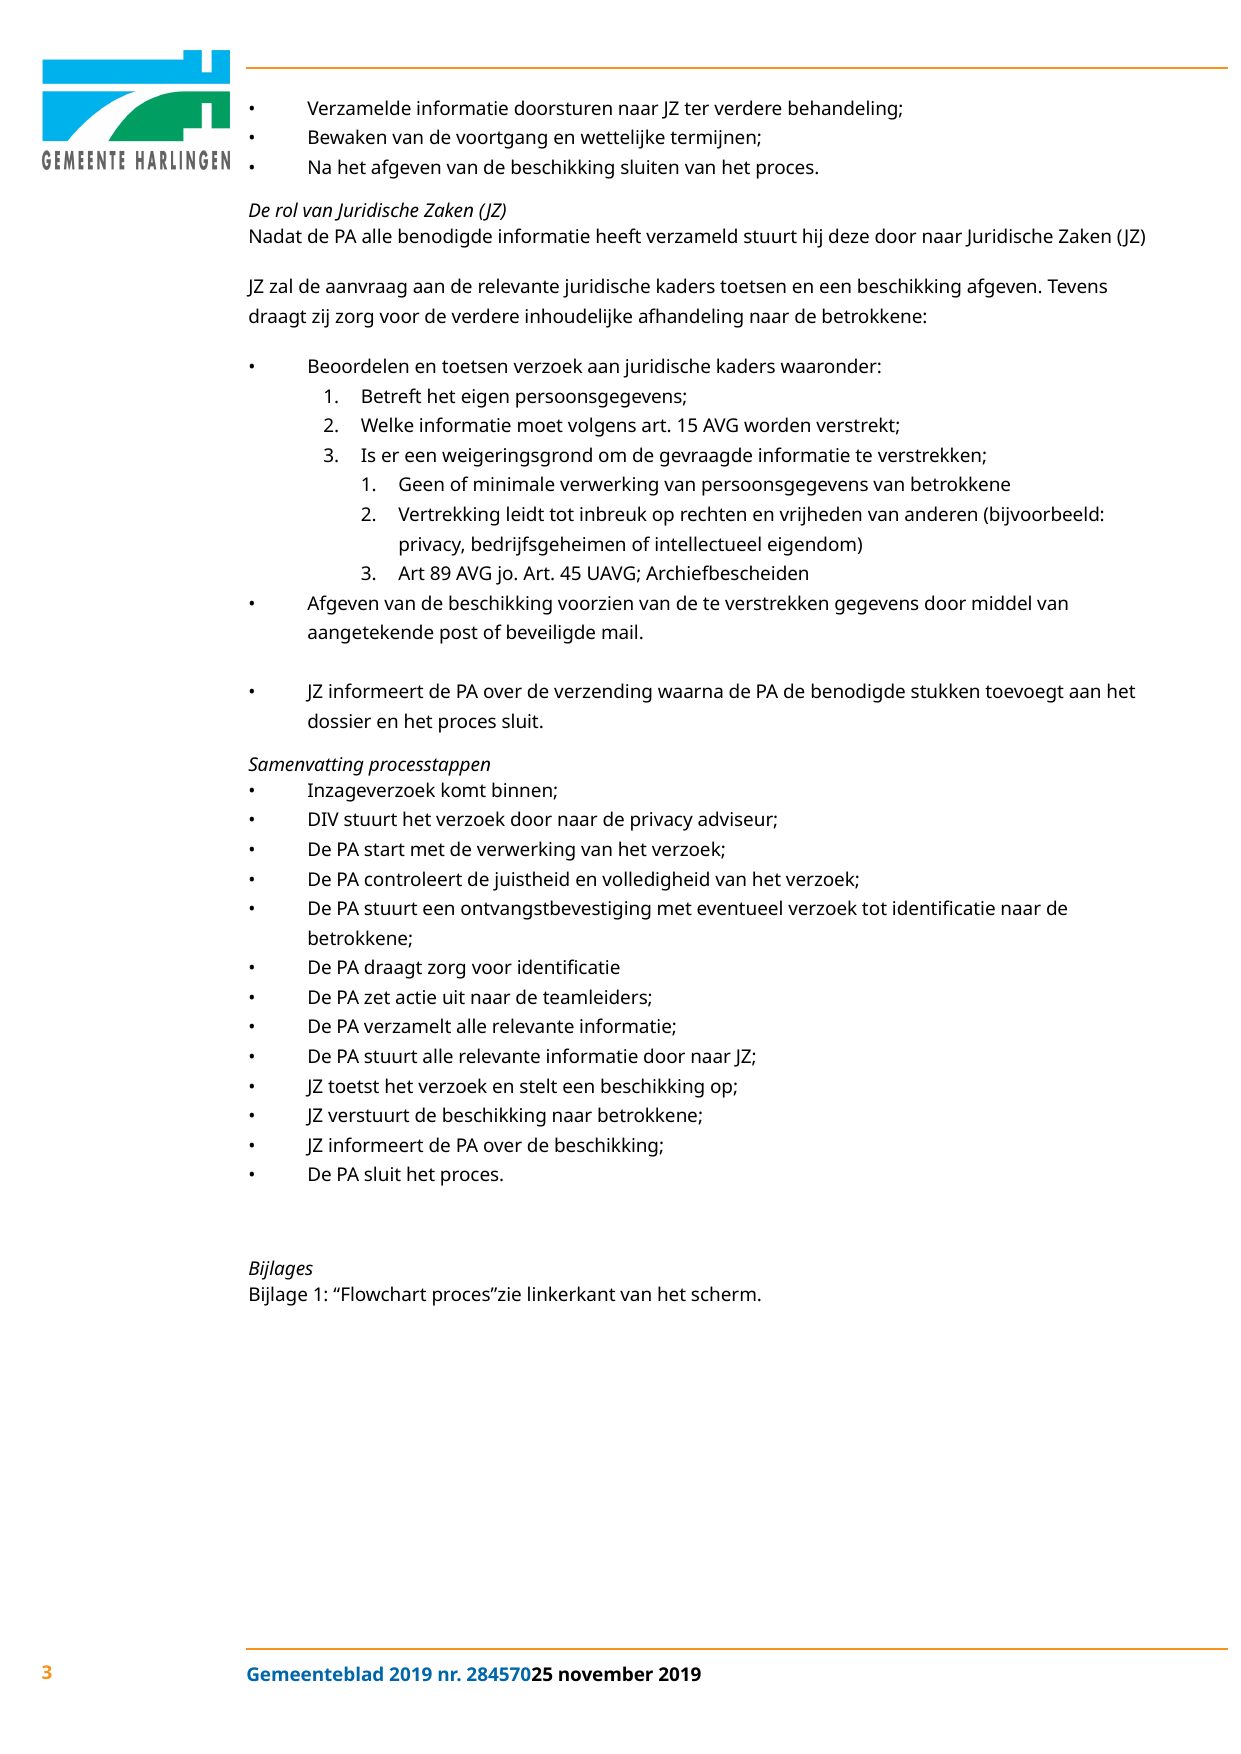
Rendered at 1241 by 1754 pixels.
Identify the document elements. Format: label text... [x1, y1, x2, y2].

text Nadat de PA alle benodigde informatie heeft verzameld stuurt hij deze door naar Juridische Zaken (JZ) [248, 223, 1152, 248]
list De PA controleert de juistheid en volledigheid van het verzoek; [248, 866, 1152, 892]
list JZ informeert de PA over de beschikking; [248, 1132, 1152, 1158]
list JZ toetst het verzoek en stelt een beschikking op; [248, 1073, 1152, 1099]
list De PA sluit het proces. [248, 1162, 1152, 1187]
list De PA zet actie uit naar de teamleiders; [248, 984, 1152, 1010]
list Na het afgeven van de beschikking sluiten van het proces. [248, 154, 1152, 180]
text De rol van Juridische Zaken (JZ) [248, 197, 1152, 223]
list DIV stuurt het verzoek door naar de privacy adviseur; [248, 807, 1152, 832]
list De PA stuurt een ontvangstbevestiging met eventueel verzoek tot identificatie naar de betrokkene; [248, 895, 1152, 951]
list JZ informeert de PA over de verzending waarna de PA de benodigde stukken toevoegt aan het dossier en het proces sluit. [248, 679, 1152, 734]
text Samenvatting processtappen [248, 751, 1152, 777]
list Bewaken van de voortgang en wettelijke termijnen; [248, 124, 1152, 150]
list Welke informatie moet volgens art. 15 AVG worden verstrekt; [323, 412, 1152, 438]
list Betreft het eigen persoonsgegevens; [323, 383, 1152, 408]
list Verzamelde informatie doorsturen naar JZ ter verdere behandeling; [248, 95, 1152, 121]
list Vertrekking leidt tot inbreuk op rechten en vrijheden van anderen (bijvoorbeeld: privacy, bedrijfsgeheimen of intellectueel eigendom) [361, 501, 1152, 556]
list Inzageverzoek komt binnen; [248, 777, 1152, 803]
list Geen of minimale verwerking van persoonsgegevens van betrokkene [361, 472, 1152, 497]
list Art 89 AVG jo. Art. 45 UAVG; Archiefbescheiden [361, 560, 1152, 586]
list De PA draagt zorg voor identificatie [248, 954, 1152, 980]
list Afgeven van de beschikking voorzien van de te verstrekken gegevens door middel van aangetekende post of beveiligde mail. [248, 590, 1152, 645]
list De PA verzamelt alle relevante informatie; [248, 1014, 1152, 1039]
text Bijlages [248, 1255, 1152, 1281]
picture [41, 47, 231, 172]
list Beoordelen en toetsen verzoek aan juridische kaders waaronder: [248, 353, 1152, 379]
list De PA start met de verwerking van het verzoek; [248, 836, 1152, 862]
text Bijlage 1: “Flowchart proces”zie linkerkant van het scherm. [248, 1281, 1152, 1307]
text JZ zal de aanvraag aan de relevante juridische kaders toetsen en een beschikking afgeven. Tevens draagt zij zorg voor de verdere inhoudelijke afhandeling naar de betrokkene: [248, 273, 1152, 328]
list De PA stuurt alle relevante informatie door naar JZ; [248, 1043, 1152, 1069]
list JZ verstuurt de beschikking naar betrokkene; [248, 1102, 1152, 1128]
list Is er een weigeringsgrond om de gevraagde informatie te verstrekken; [323, 442, 1152, 468]
